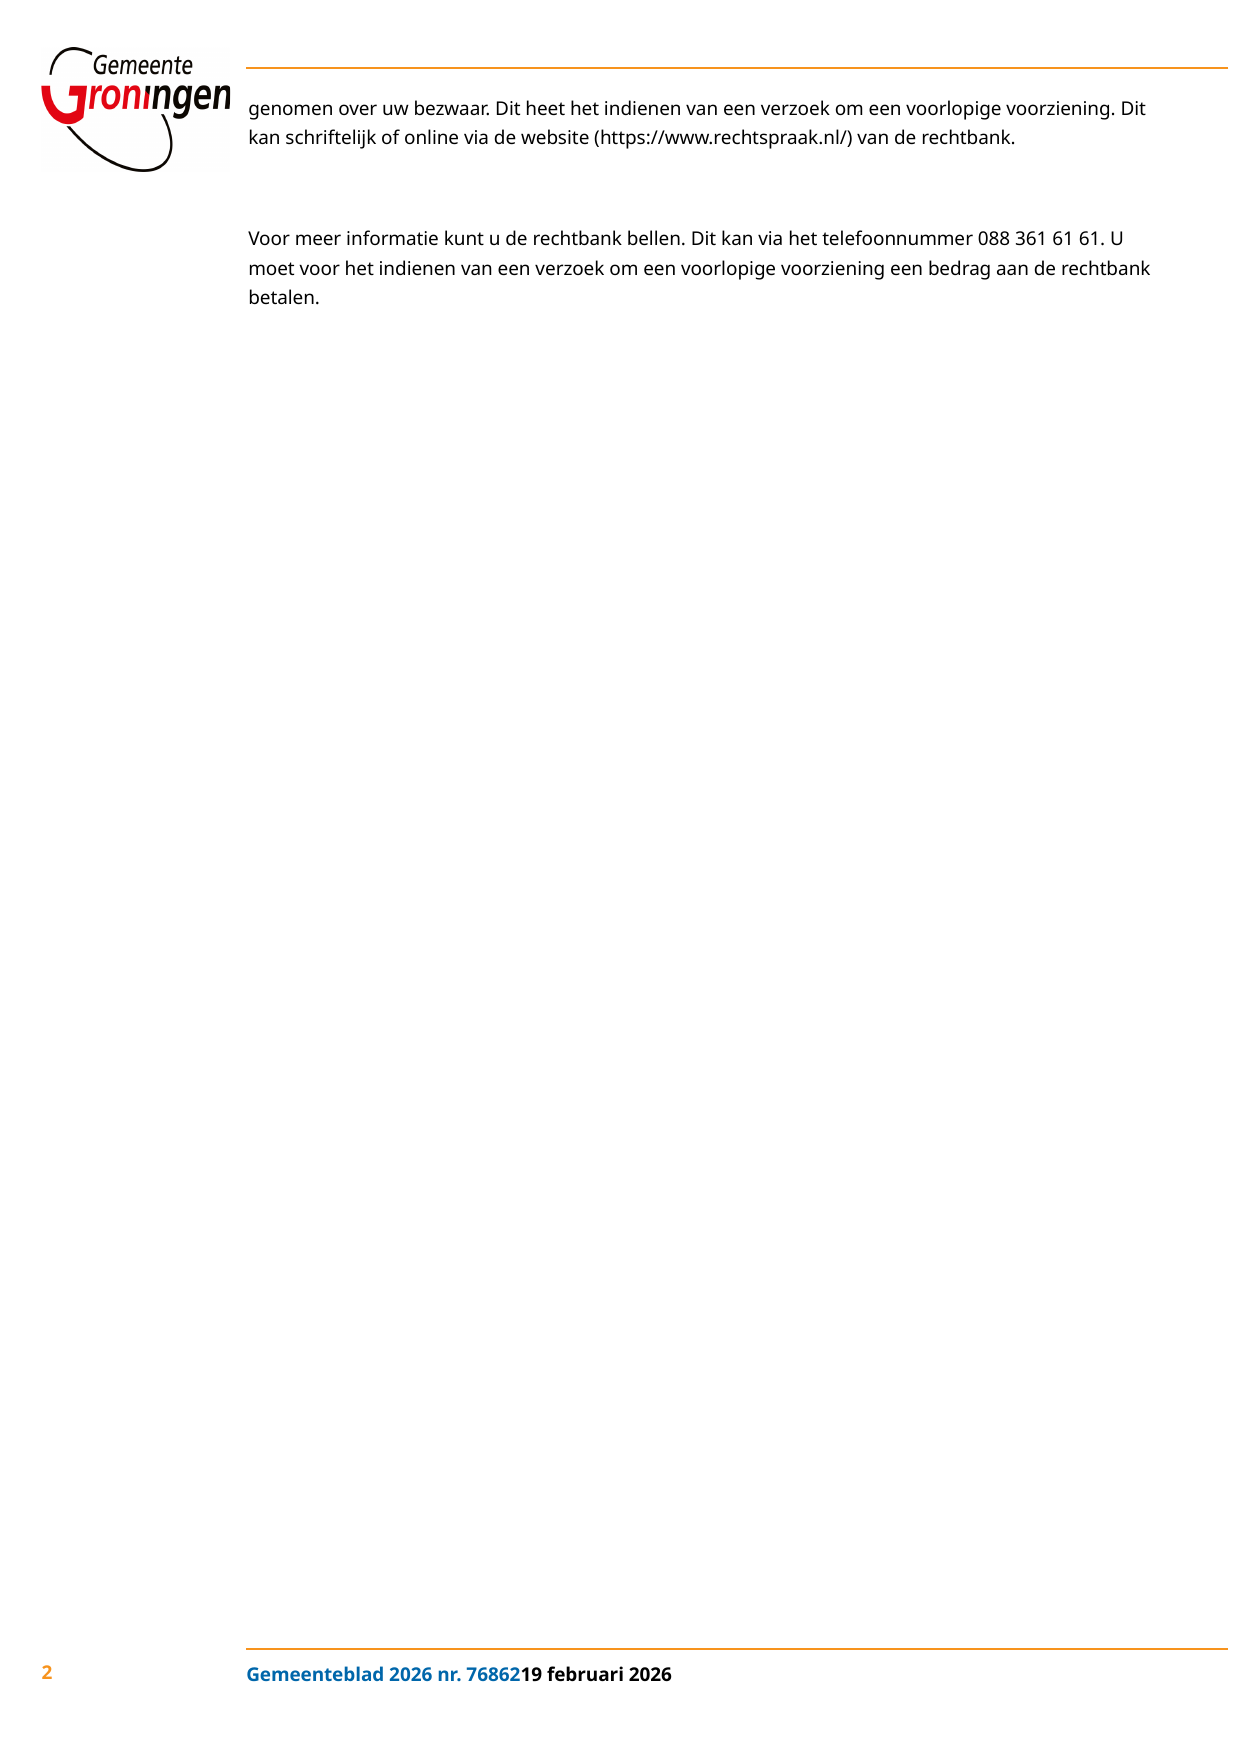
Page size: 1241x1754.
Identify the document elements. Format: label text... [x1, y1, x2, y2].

text genomen over uw bezwaar. Dit heet het indienen van een verzoek om een voorlopige voorziening. Dit kan schriftelijk of online via de website (https://www.rechtspraak.nl/) van de rechtbank. [248, 95, 1152, 150]
picture [41, 47, 231, 172]
text Voor meer informatie kunt u de rechtbank bellen. Dit kan via het telefoonnummer 088 361 61 61. U moet voor het indienen van een verzoek om een voorlopige voorziening een bedrag aan de rechtbank betalen. [248, 225, 1152, 310]
